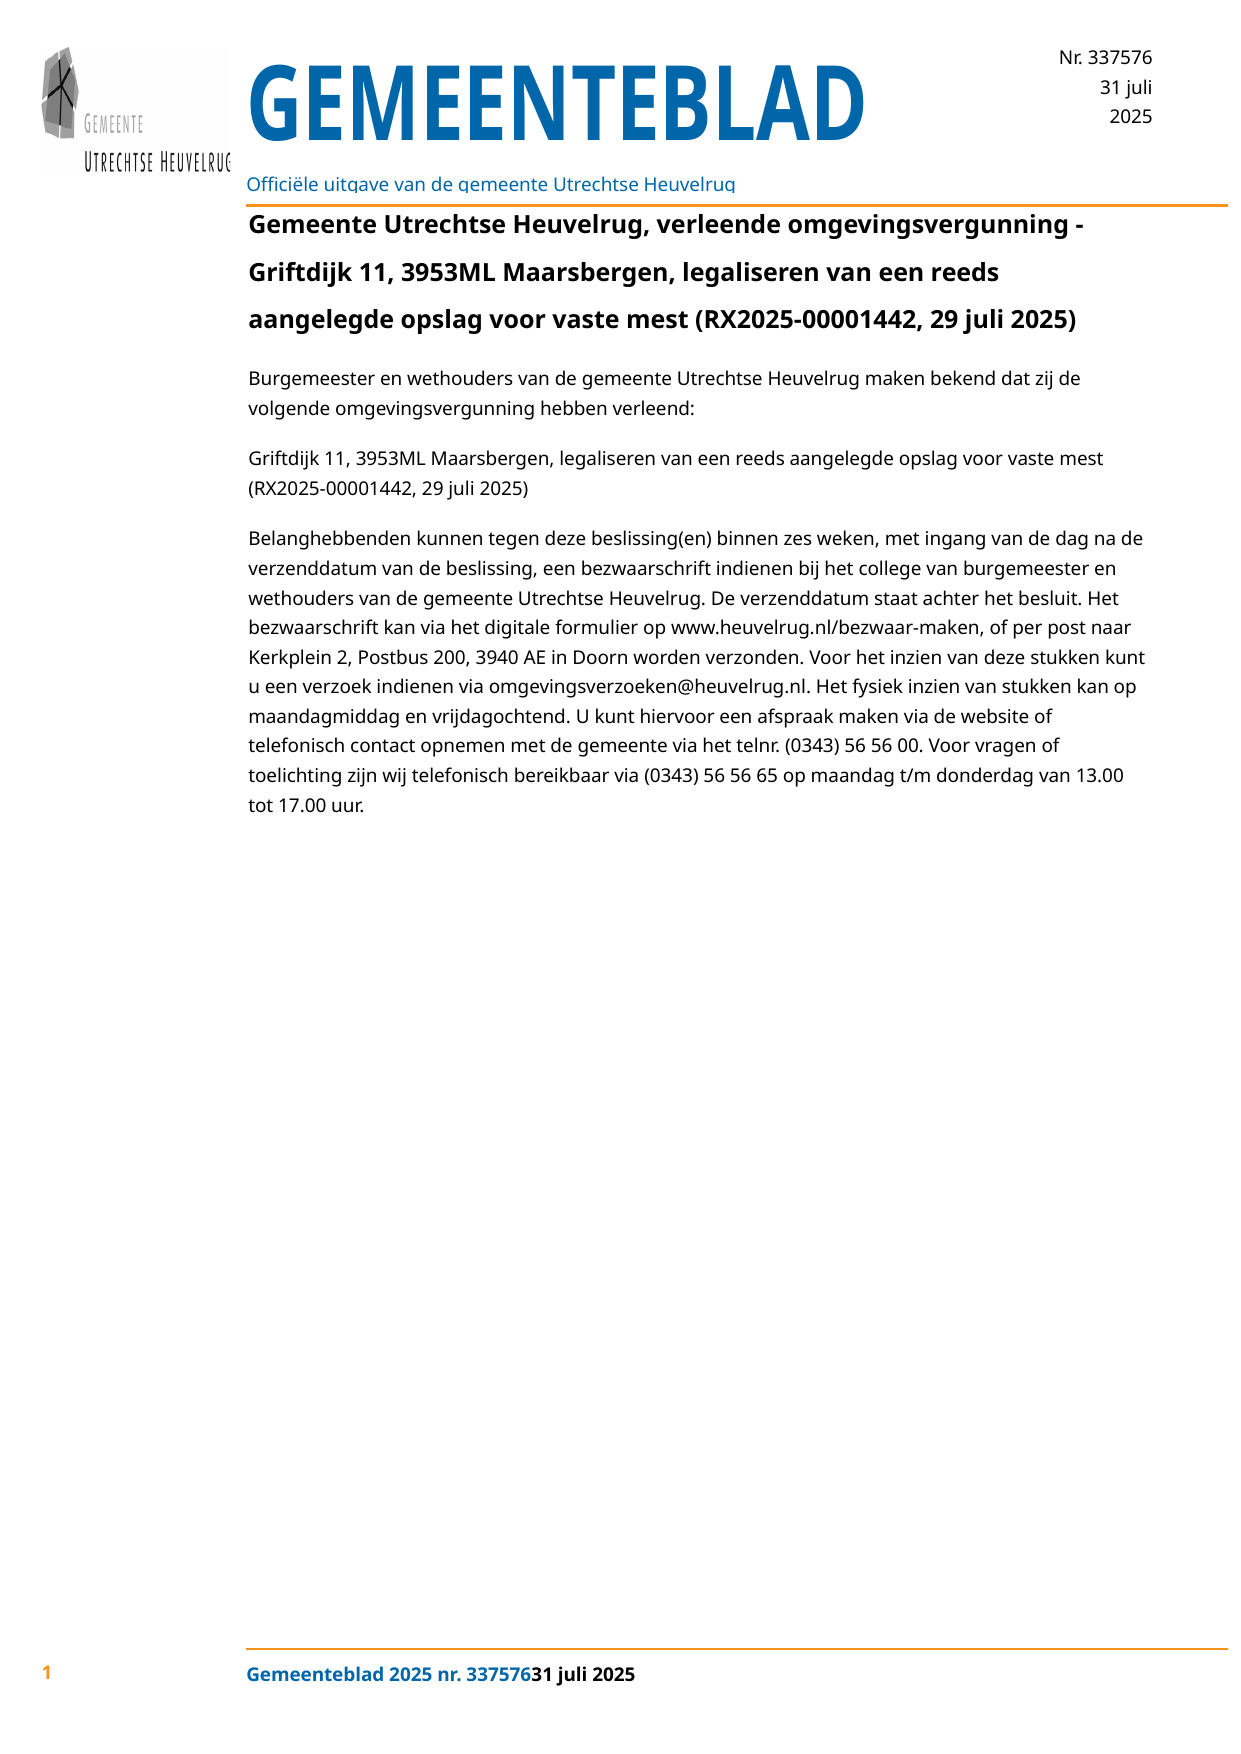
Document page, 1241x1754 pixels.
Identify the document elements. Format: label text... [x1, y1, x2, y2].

picture [41, 47, 231, 172]
text Belanghebbenden kunnen tegen deze beslissing(en) binnen zes weken, met ingang van de dag na de verzenddatum van de beslissing, een bezwaarschrift indienen bij het college van burgemeester en wethouders van de gemeente Utrechtse Heuvelrug. De verzenddatum staat achter het besluit. Het bezwaarschrift kan via het digitale formulier op www.heuvelrug.nl/bezwaar-maken, of per post naar Kerkplein 2, Postbus 200, 3940 AE in Doorn worden verzonden. Voor het inzien van deze stukken kunt u een verzoek indienen via omgevingsverzoeken@heuvelrug.nl. Het fysiek inzien van stukken kan op maandagmiddag en vrijdagochtend. U kunt hiervoor een afspraak maken via de website of telefonisch contact opnemen met de gemeente via het telnr. (0343) 56 56 00. Voor vragen of toelichting zijn wij telefonisch bereikbaar via (0343) 56 56 65 op maandag t/m donderdag van 13.00 tot 17.00 uur. [248, 526, 1152, 817]
text Burgemeester en wethouders van de gemeente Utrechtse Heuvelrug maken bekend dat zij de volgende omgevingsvergunning hebben verleend: [248, 366, 1152, 421]
text Gemeente Utrechtse Heuvelrug, verleende omgevingsvergunning - Griftdijk 11, 3953ML Maarsbergen, legaliseren van een reeds aangelegde opslag voor vaste mest (RX2025-00001442, 29 juli 2025) [248, 207, 1152, 336]
text Griftdijk 11, 3953ML Maarsbergen, legaliseren van een reeds aangelegde opslag voor vaste mest (RX2025-00001442, 29 juli 2025) [248, 446, 1152, 501]
